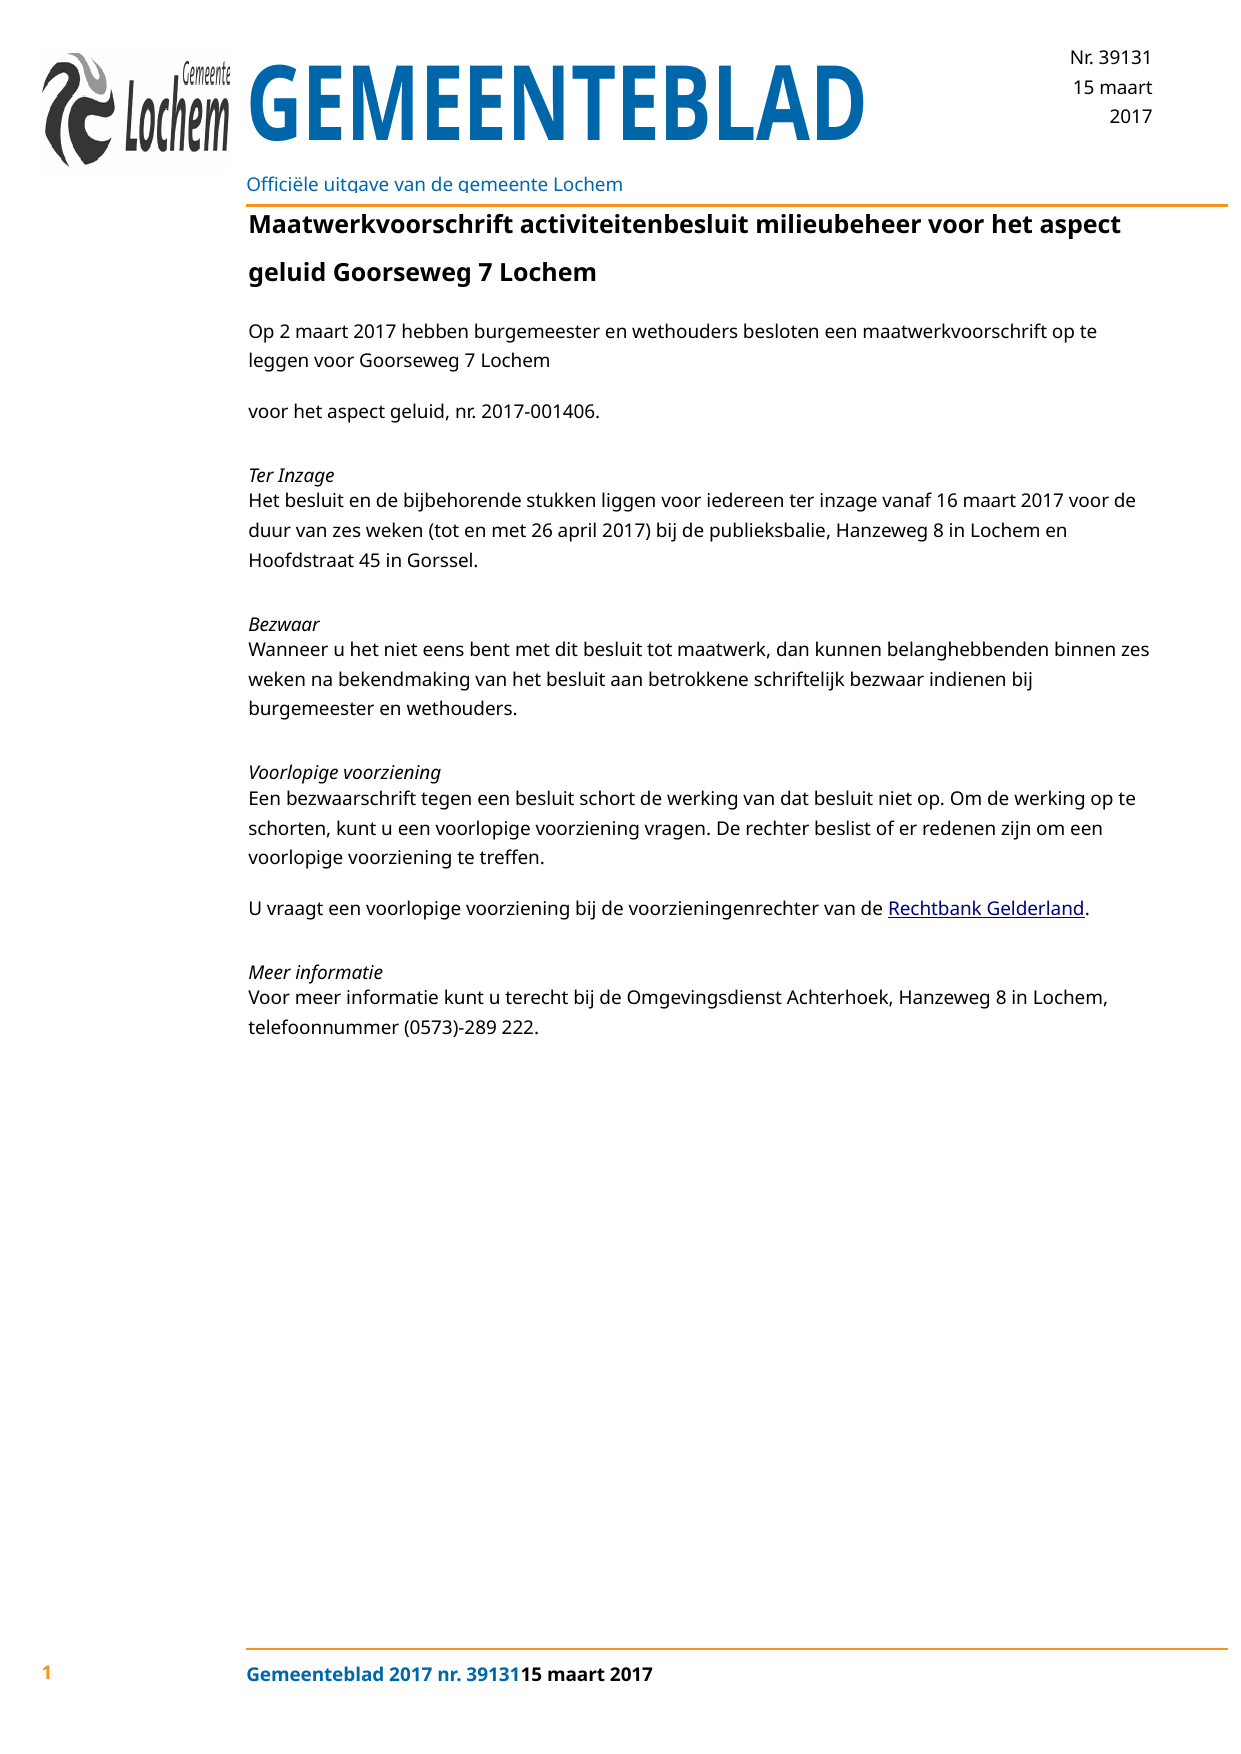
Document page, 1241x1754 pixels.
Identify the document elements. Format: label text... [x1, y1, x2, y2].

text Op 2 maart 2017 hebben burgemeester en wethouders besloten een maatwerkvoorschrift op te leggen voor Goorseweg 7 Lochem [248, 318, 1152, 373]
text Voor meer informatie kunt u terecht bij de Omgevingsdienst Achterhoek, Hanzeweg 8 in Lochem, telefoonnummer (0573)-289 222. [248, 984, 1152, 1040]
text Het besluit en de bijbehorende stukken liggen voor iedereen ter inzage vanaf 16 maart 2017 voor de duur van zes weken (tot en met 26 april 2017) bij de publieksbalie, Hanzeweg 8 in Lochem en Hoofdstraat 45 in Gorssel. [248, 488, 1152, 572]
text Meer informatie [248, 959, 1152, 984]
text Voorlopige voorziening [248, 759, 1152, 785]
picture [41, 47, 231, 172]
text Maatwerkvoorschrift activiteitenbesluit milieubeheer voor het aspect geluid Goorseweg 7 Lochem [248, 207, 1152, 288]
text U vraagt een voorlopige voorziening bij de voorzieningenrechter van de Rechtbank Gelderland. [248, 895, 1152, 921]
text Bezwaar [248, 611, 1152, 636]
text Een bezwaarschrift tegen een besluit schort de werking van dat besluit niet op. Om de werking op te schorten, kunt u een voorlopige voorziening vragen. De rechter beslist of er redenen zijn om een voorlopige voorziening te treffen. [248, 785, 1152, 870]
text Wanneer u het niet eens bent met dit besluit tot maatwerk, dan kunnen belanghebbenden binnen zes weken na bekendmaking van het besluit aan betrokkene schriftelijk bezwaar indienen bij burgemeester en wethouders. [248, 636, 1152, 721]
text voor het aspect geluid, nr. 2017-001406. [248, 398, 1152, 424]
text Ter Inzage [248, 462, 1152, 488]
